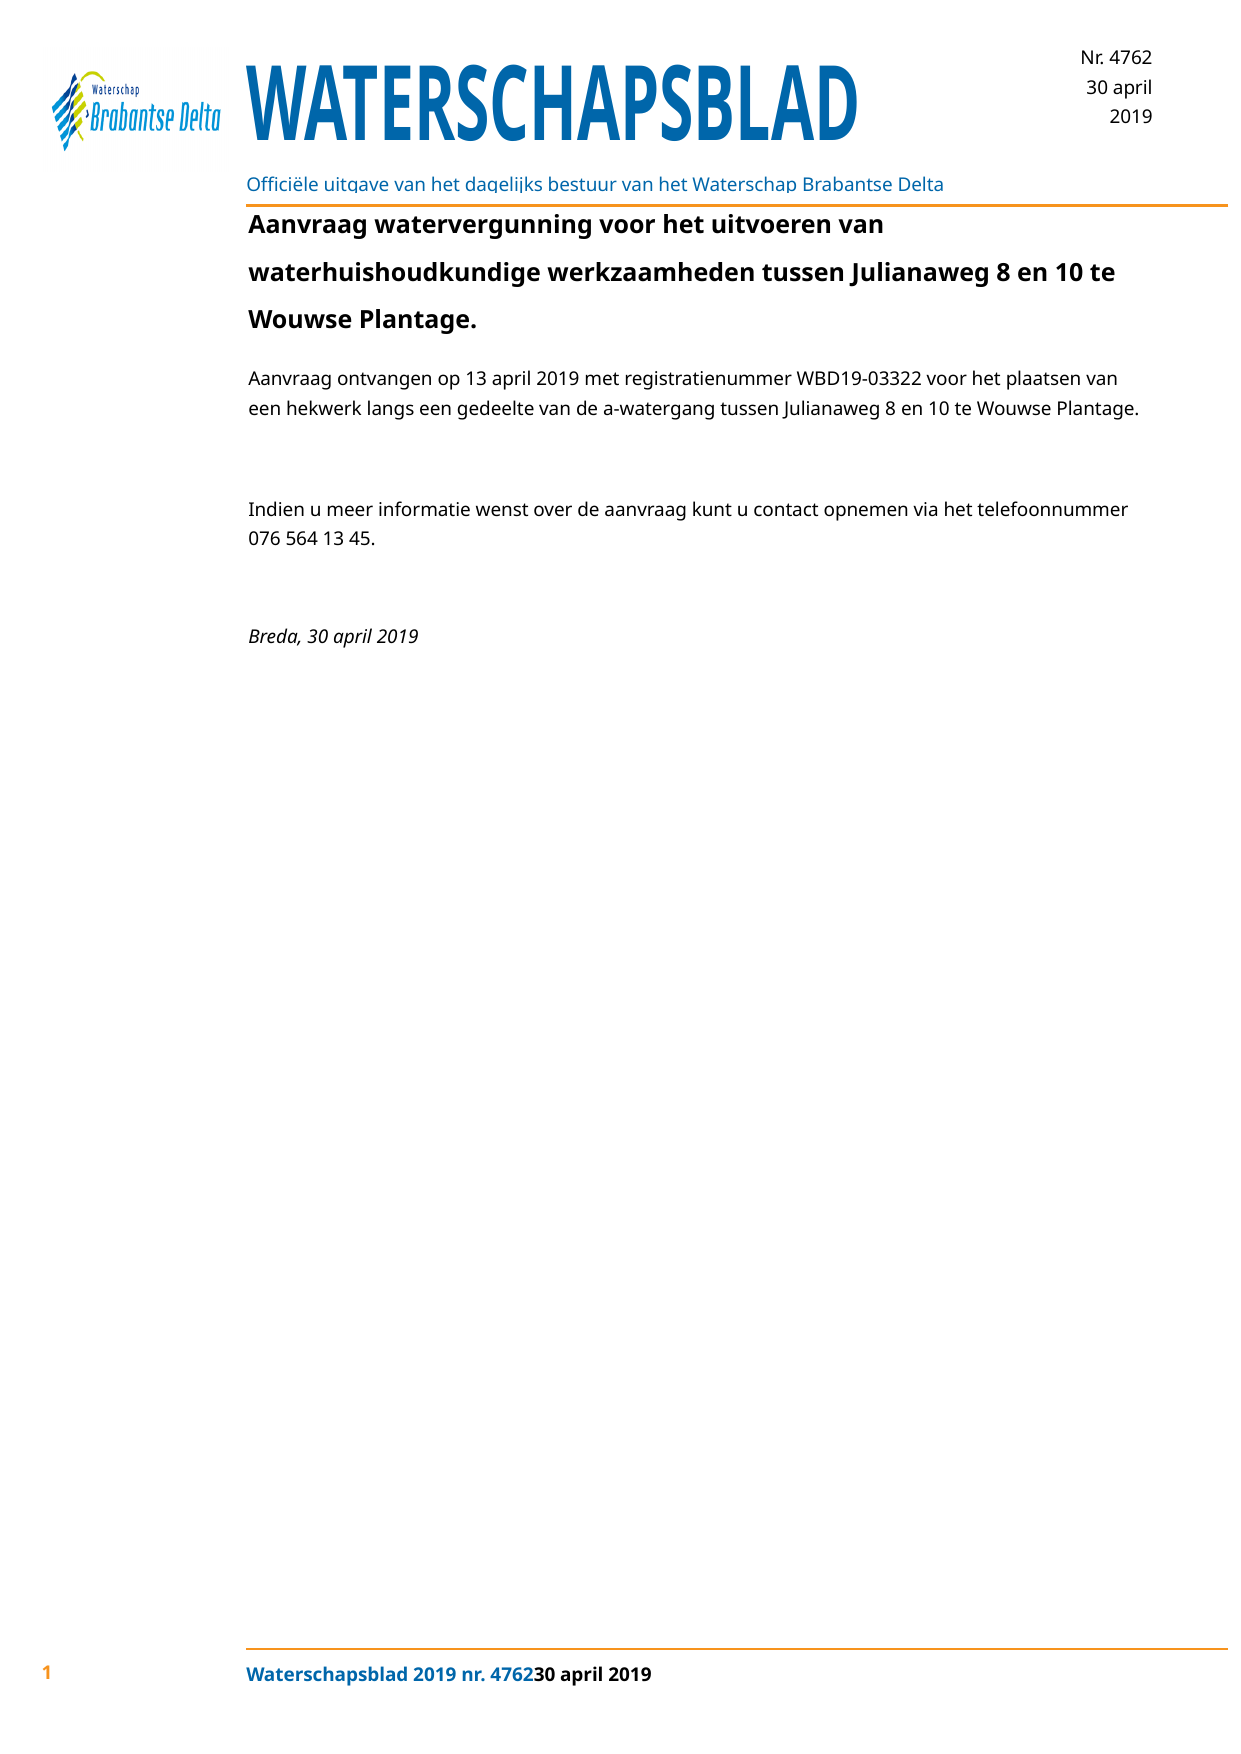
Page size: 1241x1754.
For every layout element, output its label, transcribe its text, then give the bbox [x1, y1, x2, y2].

text Breda, 30 april 2019 [248, 624, 1152, 649]
text Aanvraag watervergunning voor het uitvoeren van waterhuishoudkundige werkzaamheden tussen Julianaweg 8 en 10 te Wouwse Plantage. [248, 207, 1152, 336]
text Aanvraag ontvangen op 13 april 2019 met registratienummer WBD19-03322 voor het plaatsen van een hekwerk langs een gedeelte van de a-watergang tussen Julianaweg 8 en 10 te Wouwse Plantage. [248, 366, 1152, 421]
text Indien u meer informatie wenst over de aanvraag kunt u contact opnemen via het telefoonnummer 076 564 13 45. [248, 496, 1152, 551]
picture [41, 47, 231, 172]
